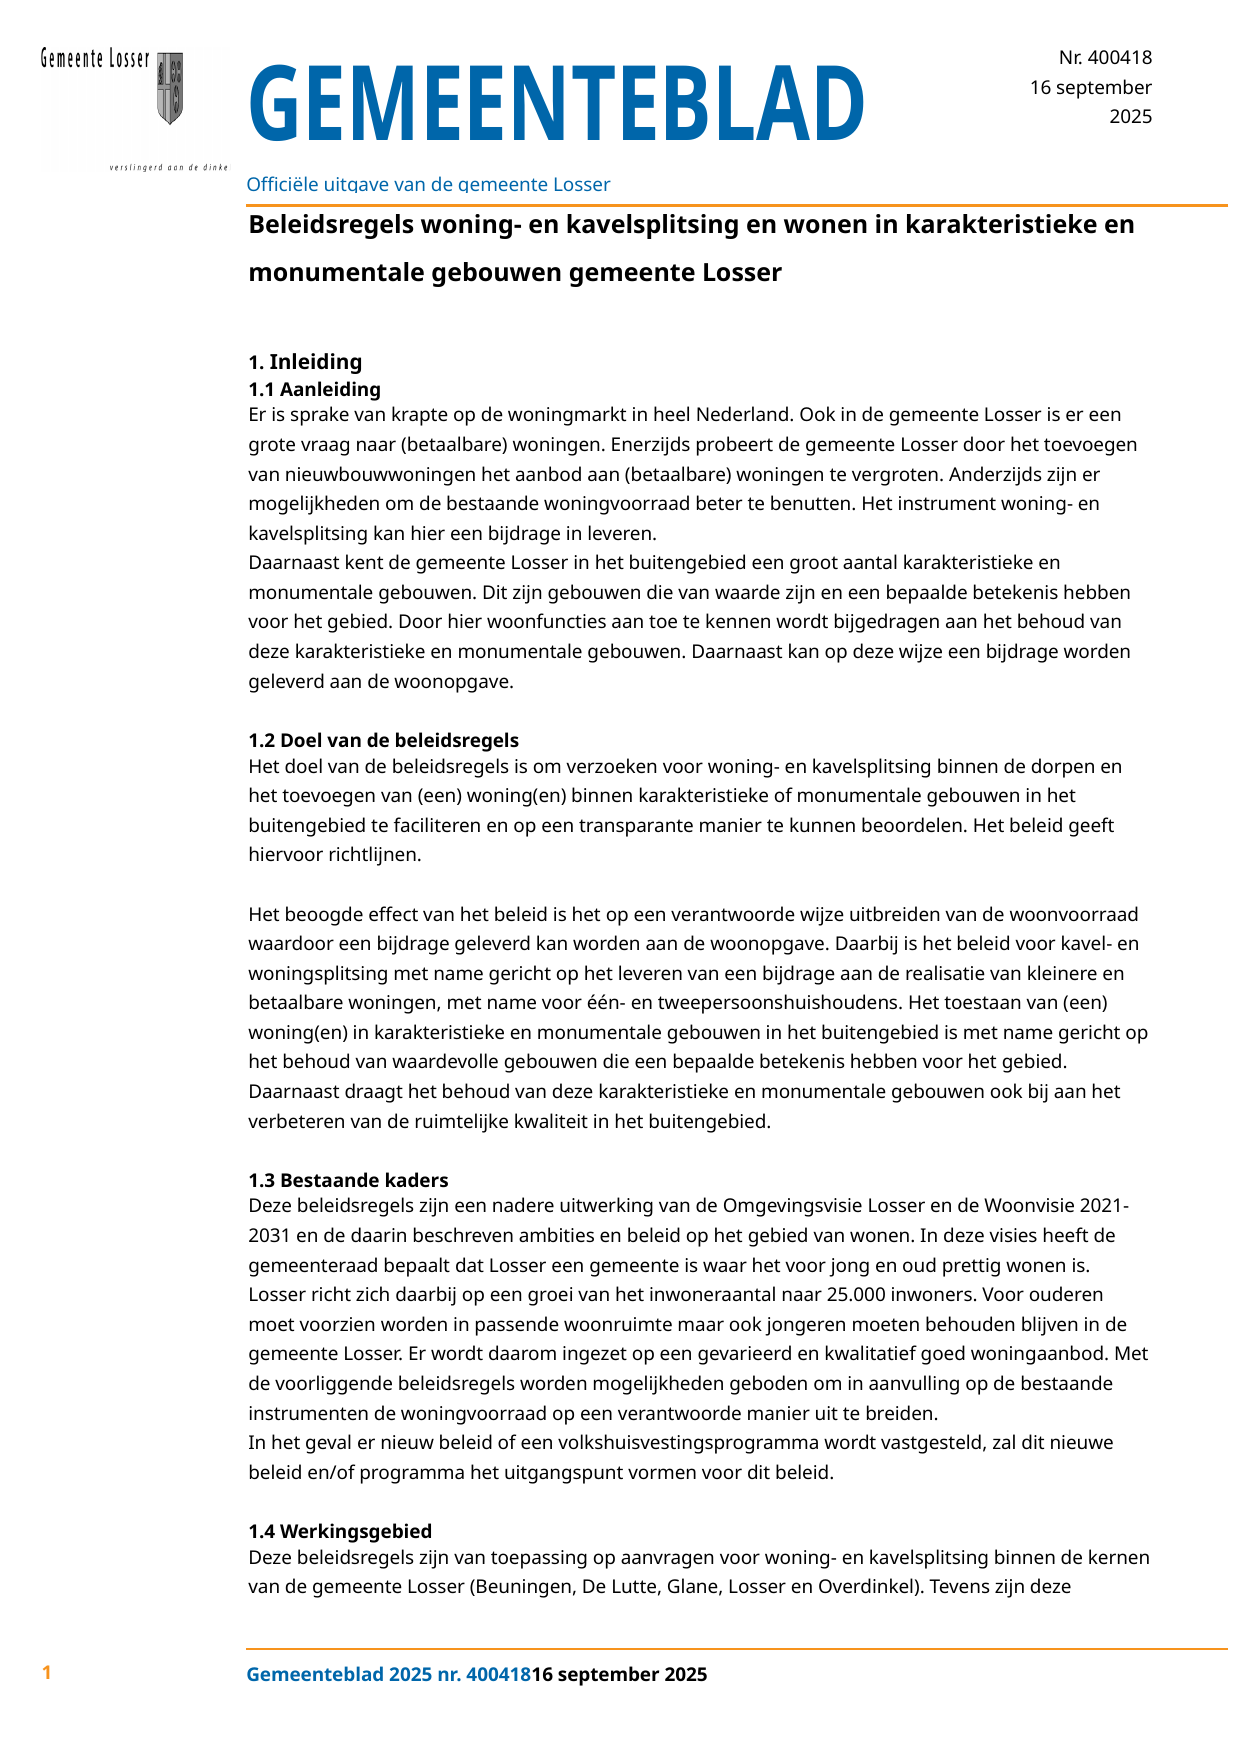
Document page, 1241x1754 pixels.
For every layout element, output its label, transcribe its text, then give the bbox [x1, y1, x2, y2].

text Daarnaast kent de gemeente Losser in het buitengebied een groot aantal karakteristieke en monumentale gebouwen. Dit zijn gebouwen die van waarde zijn en een bepaalde betekenis hebben voor het gebied. Door hier woonfuncties aan toe te kennen wordt bijgedragen aan het behoud van deze karakteristieke en monumentale gebouwen. Daarnaast kan op deze wijze een bijdrage worden geleverd aan de woonopgave. [248, 549, 1152, 694]
text 1. Inleiding [248, 347, 1152, 376]
text 1.1 Aanleiding [248, 376, 1152, 402]
text Deze beleidsregels zijn van toepassing op aanvragen voor woning- en kavelsplitsing binnen de kernen van de gemeente Losser (Beuningen, De Lutte, Glane, Losser en Overdinkel). Tevens zijn deze [248, 1544, 1152, 1599]
text 1.2 Doel van de beleidsregels [248, 727, 1152, 753]
text Deze beleidsregels zijn een nadere uitwerking van de Omgevingsvisie Losser en de Woonvisie 2021-2031 en de daarin beschreven ambities en beleid op het gebied van wonen. In deze visies heeft de gemeenteraad bepaalt dat Losser een gemeente is waar het voor jong en oud prettig wonen is. Losser richt zich daarbij op een groei van het inwoneraantal naar 25.000 inwoners. Voor ouderen moet voorzien worden in passende woonruimte maar ook jongeren moeten behouden blijven in de gemeente Losser. Er wordt daarom ingezet op een gevarieerd en kwalitatief goed woningaanbod. Met de voorliggende beleidsregels worden mogelijkheden geboden om in aanvulling op de bestaande instrumenten de woningvoorraad op een verantwoorde manier uit te breiden. [248, 1193, 1152, 1426]
picture [41, 47, 231, 172]
text Het beoogde effect van het beleid is het op een verantwoorde wijze uitbreiden van de woonvoorraad waardoor een bijdrage geleverd kan worden aan de woonopgave. Daarbij is het beleid voor kavel- en woningsplitsing met name gericht op het leveren van een bijdrage aan de realisatie van kleinere en betaalbare woningen, met name voor één- en tweepersoonshuishoudens. Het toestaan van (een) woning(en) in karakteristieke en monumentale gebouwen in het buitengebied is met name gericht op het behoud van waardevolle gebouwen die een bepaalde betekenis hebben voor het gebied. Daarnaast draagt het behoud van deze karakteristieke en monumentale gebouwen ook bij aan het verbeteren van de ruimtelijke kwaliteit in het buitengebied. [248, 901, 1152, 1133]
text 1.4 Werkingsgebied [248, 1518, 1152, 1544]
text Er is sprake van krapte op de woningmarkt in heel Nederland. Ook in de gemeente Losser is er een grote vraag naar (betaalbare) woningen. Enerzijds probeert de gemeente Losser door het toevoegen van nieuwbouwwoningen het aanbod aan (betaalbare) woningen te vergroten. Anderzijds zijn er mogelijkheden om de bestaande woningvoorraad beter te benutten. Het instrument woning- en kavelsplitsing kan hier een bijdrage in leveren. [248, 402, 1152, 546]
text Beleidsregels woning- en kavelsplitsing en wonen in karakteristieke en monumentale gebouwen gemeente Losser [248, 207, 1152, 288]
text 1.3 Bestaande kaders [248, 1167, 1152, 1193]
text Het doel van de beleidsregels is om verzoeken voor woning- en kavelsplitsing binnen de dorpen en het toevoegen van (een) woning(en) binnen karakteristieke of monumentale gebouwen in het buitengebied te faciliteren en op een transparante manier te kunnen beoordelen. Het beleid geeft hiervoor richtlijnen. [248, 753, 1152, 867]
text In het geval er nieuw beleid of een volkshuisvestingsprogramma wordt vastgesteld, zal dit nieuwe beleid en/of programma het uitgangspunt vormen voor dit beleid. [248, 1429, 1152, 1485]
